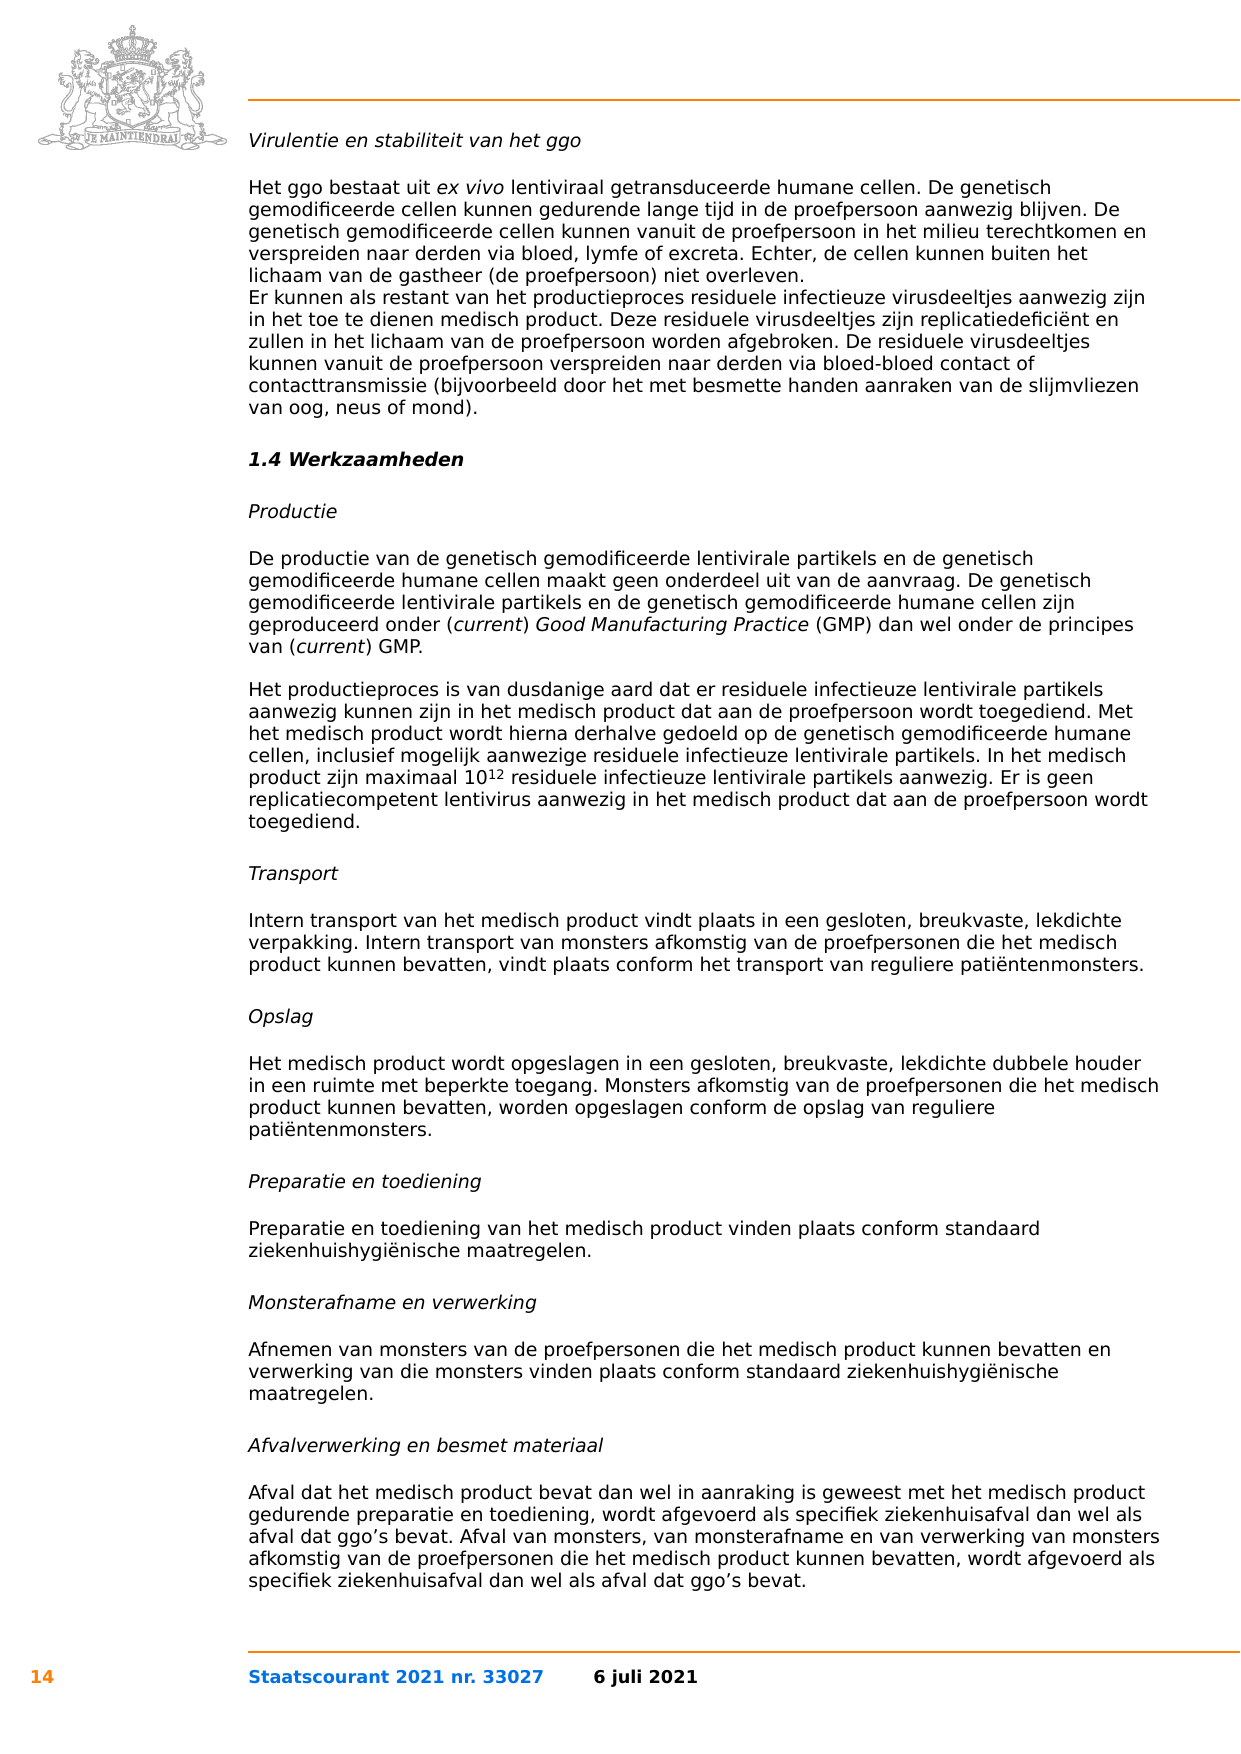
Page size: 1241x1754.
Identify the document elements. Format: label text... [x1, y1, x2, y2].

picture [38, 25, 227, 150]
subtitle Monsterafname en verwerking [248, 1292, 1163, 1314]
subtitle Preparatie en toediening [248, 1171, 1163, 1193]
text Het medisch product wordt opgeslagen in een gesloten, breukvaste, lekdichte dubbele houder in een ruimte met beperkte toegang. Monsters afkomstig van de proefpersonen die het medisch product kunnen bevatten, worden opgeslagen conform de opslag van reguliere patiëntenmonsters. [248, 1053, 1163, 1141]
text Preparatie en toediening van het medisch product vinden plaats conform standaard ziekenhuishygiënische maatregelen. [248, 1218, 1163, 1262]
text Afnemen van monsters van de proefpersonen die het medisch product kunnen bevatten en verwerking van die monsters vinden plaats conform standaard ziekenhuishygiënische maatregelen. [248, 1339, 1163, 1405]
subtitle Opslag [248, 1006, 1163, 1028]
text Het ggo bestaat uit ex vivo lentiviraal getransduceerde humane cellen. De genetisch gemodificeerde cellen kunnen gedurende lange tijd in de proefpersoon aanwezig blijven. De genetisch gemodificeerde cellen kunnen vanuit de proefpersoon in het milieu terechtkomen en verspreiden naar derden via bloed, lymfe of excreta. Echter, de cellen kunnen buiten het lichaam van de gastheer (de proefpersoon) niet overleven. [248, 177, 1163, 287]
text Er kunnen als restant van het productieproces residuele infectieuze virusdeeltjes aanwezig zijn in het toe te dienen medisch product. Deze residuele virusdeeltjes zijn replicatiedeficiënt en zullen in het lichaam van de proefpersoon worden afgebroken. De residuele virusdeeltjes kunnen vanuit de proefpersoon verspreiden naar derden via bloed-bloed contact of contacttransmissie (bijvoorbeeld door het met besmette handen aanraken van de slijmvliezen van oog, neus of mond). [248, 287, 1163, 419]
text De productie van de genetisch gemodificeerde lentivirale partikels en de genetisch gemodificeerde humane cellen maakt geen onderdeel uit van de aanvraag. De genetisch gemodificeerde lentivirale partikels en de genetisch gemodificeerde humane cellen zijn geproduceerd onder (current) Good Manufacturing Practice (GMP) dan wel onder de principes van (current) GMP. [248, 548, 1163, 657]
text Intern transport van het medisch product vindt plaats in een gesloten, breukvaste, lekdichte verpakking. Intern transport van monsters afkomstig van de proefpersonen die het medisch product kunnen bevatten, vindt plaats conform het transport van reguliere patiëntenmonsters. [248, 910, 1163, 976]
subtitle Afvalverwerking en besmet materiaal [248, 1435, 1163, 1457]
subtitle Virulentie en stabiliteit van het ggo [248, 130, 1163, 152]
subtitle Transport [248, 863, 1163, 885]
subtitle 1.4 Werkzaamheden [248, 449, 1163, 471]
text Het productieproces is van dusdanige aard dat er residuele infectieuze lentivirale partikels aanwezig kunnen zijn in het medisch product dat aan de proefpersoon wordt toegediend. Met het medisch product wordt hierna derhalve gedoeld op de genetisch gemodificeerde humane cellen, inclusief mogelijk aanwezige residuele infectieuze lentivirale partikels. In het medisch product zijn maximaal 1012 residuele infectieuze lentivirale partikels aanwezig. Er is geen replicatiecompetent lentivirus aanwezig in het medisch product dat aan de proefpersoon wordt toegediend. [248, 679, 1163, 833]
text Afval dat het medisch product bevat dan wel in aanraking is geweest met het medisch product gedurende preparatie en toediening, wordt afgevoerd als specifiek ziekenhuisafval dan wel als afval dat ggo’s bevat. Afval van monsters, van monsterafname en van verwerking van monsters afkomstig van de proefpersonen die het medisch product kunnen bevatten, wordt afgevoerd als specifiek ziekenhuisafval dan wel als afval dat ggo’s bevat. [248, 1482, 1163, 1592]
subtitle Productie [248, 501, 1163, 523]
